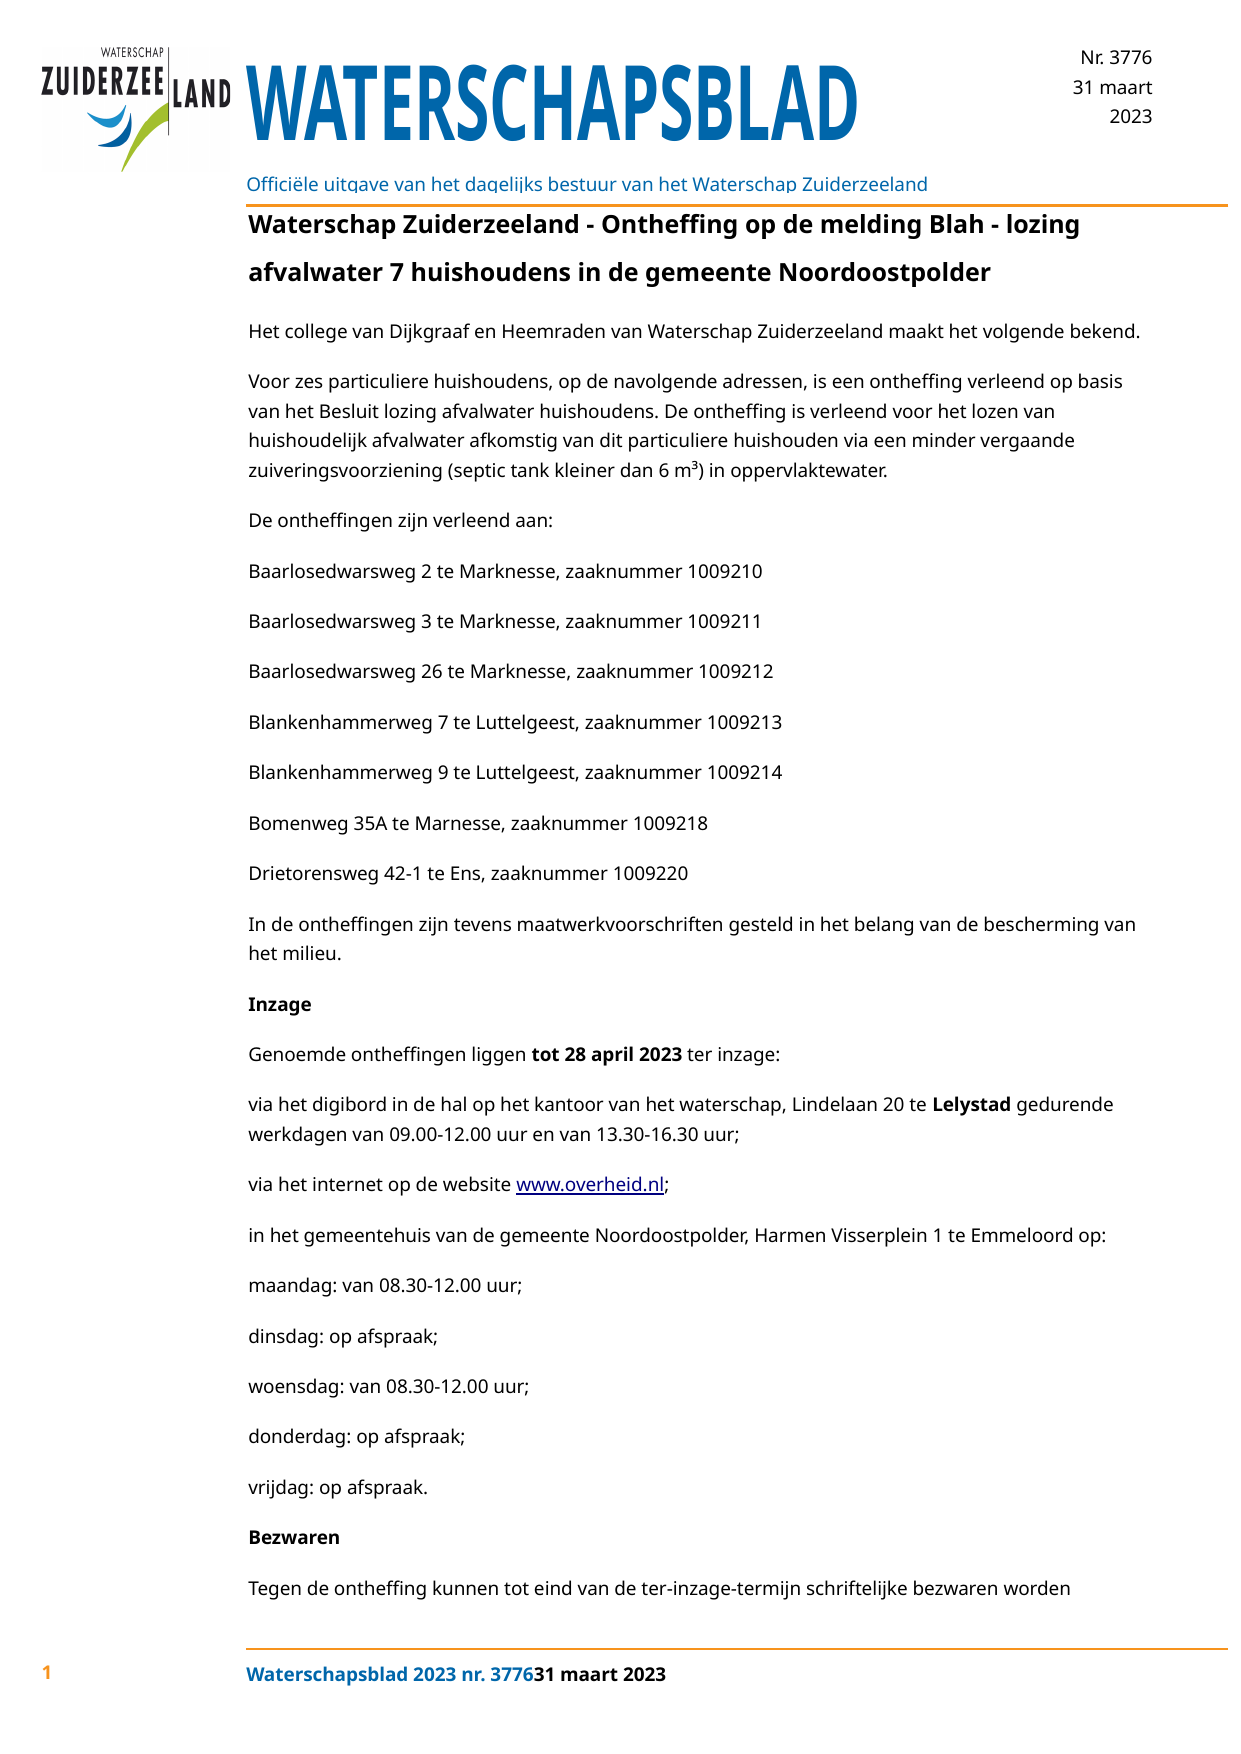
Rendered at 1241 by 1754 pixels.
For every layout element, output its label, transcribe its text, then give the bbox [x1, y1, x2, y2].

text dinsdag: op afspraak; [248, 1323, 1152, 1349]
text via het internet op de website www.overheid.nl; [248, 1172, 1152, 1197]
text woensdag: van 08.30-12.00 uur; [248, 1373, 1152, 1399]
text Bomenweg 35A te Marnesse, zaaknummer 1009218 [248, 810, 1152, 836]
text Blankenhammerweg 9 te Luttelgeest, zaaknummer 1009214 [248, 759, 1152, 785]
text Tegen de ontheffing kunnen tot eind van de ter-inzage-termijn schriftelijke bezwaren worden [248, 1575, 1152, 1601]
text vrijdag: op afspraak. [248, 1474, 1152, 1500]
text Genoemde ontheffingen liggen tot 28 april 2023 ter inzage: [248, 1041, 1152, 1067]
text via het digibord in de hal op het kantoor van het waterschap, Lindelaan 20 te Lelystad gedurende werkdagen van 09.00-12.00 uur en van 13.30-16.30 uur; [248, 1092, 1152, 1147]
text In de ontheffingen zijn tevens maatwerkvoorschriften gesteld in het belang van de bescherming van het milieu. [248, 911, 1152, 966]
text Voor zes particuliere huishoudens, op de navolgende adressen, is een ontheffing verleend op basis van het Besluit lozing afvalwater huishoudens. De ontheffing is verleend voor het lozen van huishoudelijk afvalwater afkomstig van dit particuliere huishouden via een minder vergaande zuiveringsvoorziening (septic tank kleiner dan 6 m³) in oppervlaktewater. [248, 368, 1152, 483]
text Baarlosedwarsweg 2 te Marknesse, zaaknummer 1009210 [248, 558, 1152, 584]
text Het college van Dijkgraaf en Heemraden van Waterschap Zuiderzeeland maakt het volgende bekend. [248, 318, 1152, 344]
text in het gemeentehuis van de gemeente Noordoostpolder, Harmen Visserplein 1 te Emmeloord op: [248, 1222, 1152, 1248]
picture [41, 47, 231, 172]
text Baarlosedwarsweg 3 te Marknesse, zaaknummer 1009211 [248, 608, 1152, 634]
text donderdag: op afspraak; [248, 1424, 1152, 1449]
text Baarlosedwarsweg 26 te Marknesse, zaaknummer 1009212 [248, 659, 1152, 684]
text Blankenhammerweg 7 te Luttelgeest, zaaknummer 1009213 [248, 709, 1152, 735]
text De ontheffingen zijn verleend aan: [248, 507, 1152, 533]
text Drietorensweg 42-1 te Ens, zaaknummer 1009220 [248, 860, 1152, 886]
text Inzage [248, 991, 1152, 1017]
text maandag: van 08.30-12.00 uur; [248, 1272, 1152, 1298]
text Waterschap Zuiderzeeland - Ontheffing op de melding Blah - lozing afvalwater 7 huishoudens in de gemeente Noordoostpolder [248, 207, 1152, 288]
text Bezwaren [248, 1524, 1152, 1550]
